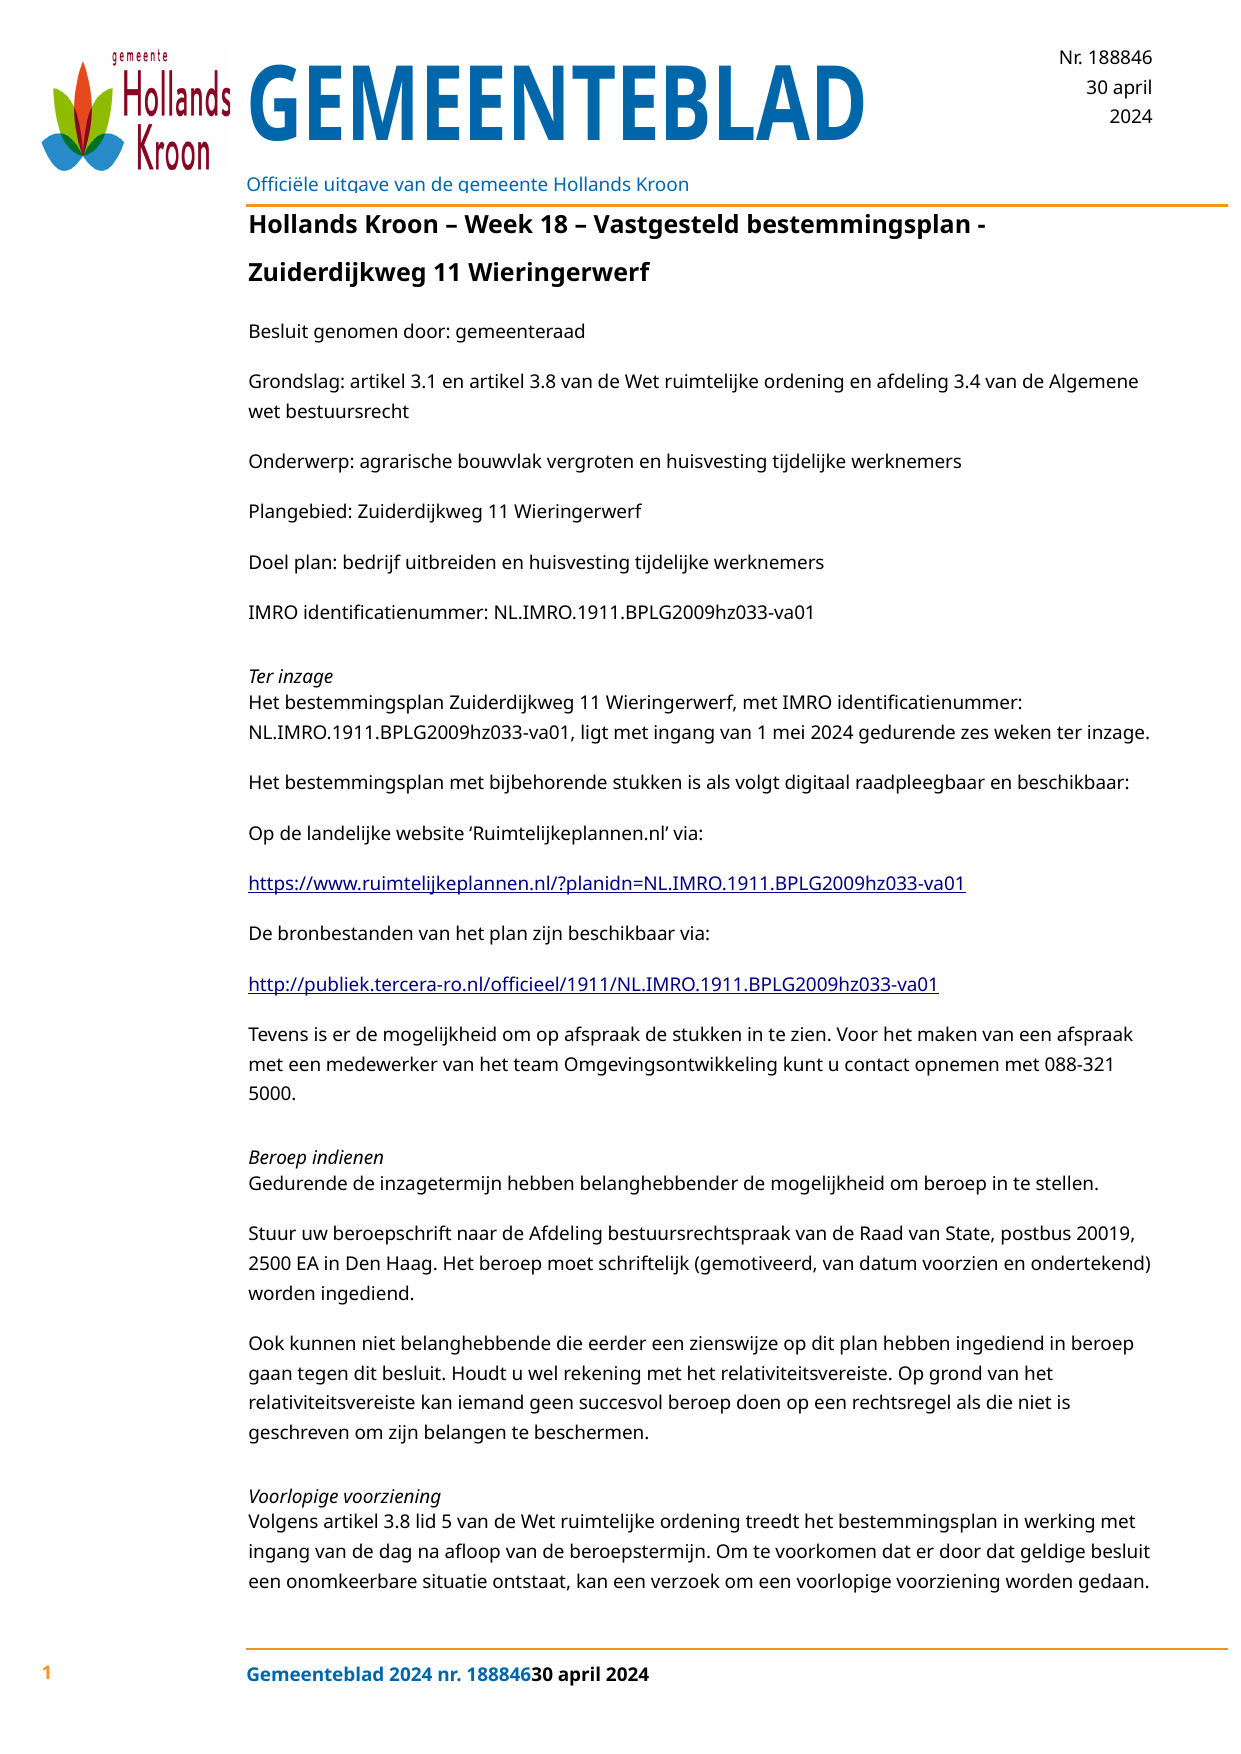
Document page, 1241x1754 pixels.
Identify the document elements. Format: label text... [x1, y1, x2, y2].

text Hollands Kroon – Week 18 – Vastgesteld bestemmingsplan - Zuiderdijkweg 11 Wieringerwerf [248, 207, 1152, 288]
text Stuur uw beroepschrift naar de Afdeling bestuursrechtspraak van de Raad van State, postbus 20019, 2500 EA in Den Haag. Het beroep moet schriftelijk (gemotiveerd, van datum voorzien en ondertekend) worden ingediend. [248, 1221, 1152, 1306]
text Voorlopige voorziening [248, 1483, 1152, 1509]
text Het bestemmingsplan Zuiderdijkweg 11 Wieringerwerf, met IMRO identificatienummer: NL.IMRO.1911.BPLG2009hz033-va01, ligt met ingang van 1 mei 2024 gedurende zes weken ter inzage. [248, 689, 1152, 744]
text Gedurende de inzagetermijn hebben belanghebbender de mogelijkheid om beroep in te stellen. [248, 1170, 1152, 1196]
text Het bestemmingsplan met bijbehorende stukken is als volgt digitaal raadpleegbaar en beschikbaar: [248, 769, 1152, 795]
text Besluit genomen door: gemeenteraad [248, 318, 1152, 344]
text https://www.ruimtelijkeplannen.nl/?planidn=NL.IMRO.1911.BPLG2009hz033-va01 [248, 870, 1152, 896]
text Tevens is er de mogelijkheid om op afspraak de stukken in te zien. Voor het maken van een afspraak met een medewerker van het team Omgevingsontwikkeling kunt u contact opnemen met 088-321 5000. [248, 1021, 1152, 1106]
text Beroep indienen [248, 1144, 1152, 1170]
text Onderwerp: agrarische bouwvlak vergroten en huisvesting tijdelijke werknemers [248, 448, 1152, 474]
text De bronbestanden van het plan zijn beschikbaar via: [248, 921, 1152, 946]
text Ook kunnen niet belanghebbende die eerder een zienswijze op dit plan hebben ingediend in beroep gaan tegen dit besluit. Houdt u wel rekening met het relativiteitsvereiste. Op grond van het relativiteitsvereiste kan iemand geen succesvol beroep doen op een rechtsregel als die niet is geschreven om zijn belangen te beschermen. [248, 1330, 1152, 1445]
text Doel plan: bedrijf uitbreiden en huisvesting tijdelijke werknemers [248, 549, 1152, 575]
text Volgens artikel 3.8 lid 5 van de Wet ruimtelijke ordening treedt het bestemmingsplan in werking met ingang van de dag na afloop van de beroepstermijn. Om te voorkomen dat er door dat geldige besluit een onomkeerbare situatie ontstaat, kan een verzoek om een voorlopige voorziening worden gedaan. [248, 1509, 1152, 1593]
text Plangebied: Zuiderdijkweg 11 Wieringerwerf [248, 499, 1152, 524]
text IMRO identificatienummer: NL.IMRO.1911.BPLG2009hz033-va01 [248, 599, 1152, 625]
picture [41, 47, 231, 172]
text Ter inzage [248, 663, 1152, 689]
text Grondslag: artikel 3.1 en artikel 3.8 van de Wet ruimtelijke ordening en afdeling 3.4 van de Algemene wet bestuursrecht [248, 368, 1152, 424]
text http://publiek.tercera-ro.nl/officieel/1911/NL.IMRO.1911.BPLG2009hz033-va01 [248, 971, 1152, 997]
text Op de landelijke website ‘Ruimtelijkeplannen.nl’ via: [248, 820, 1152, 845]
